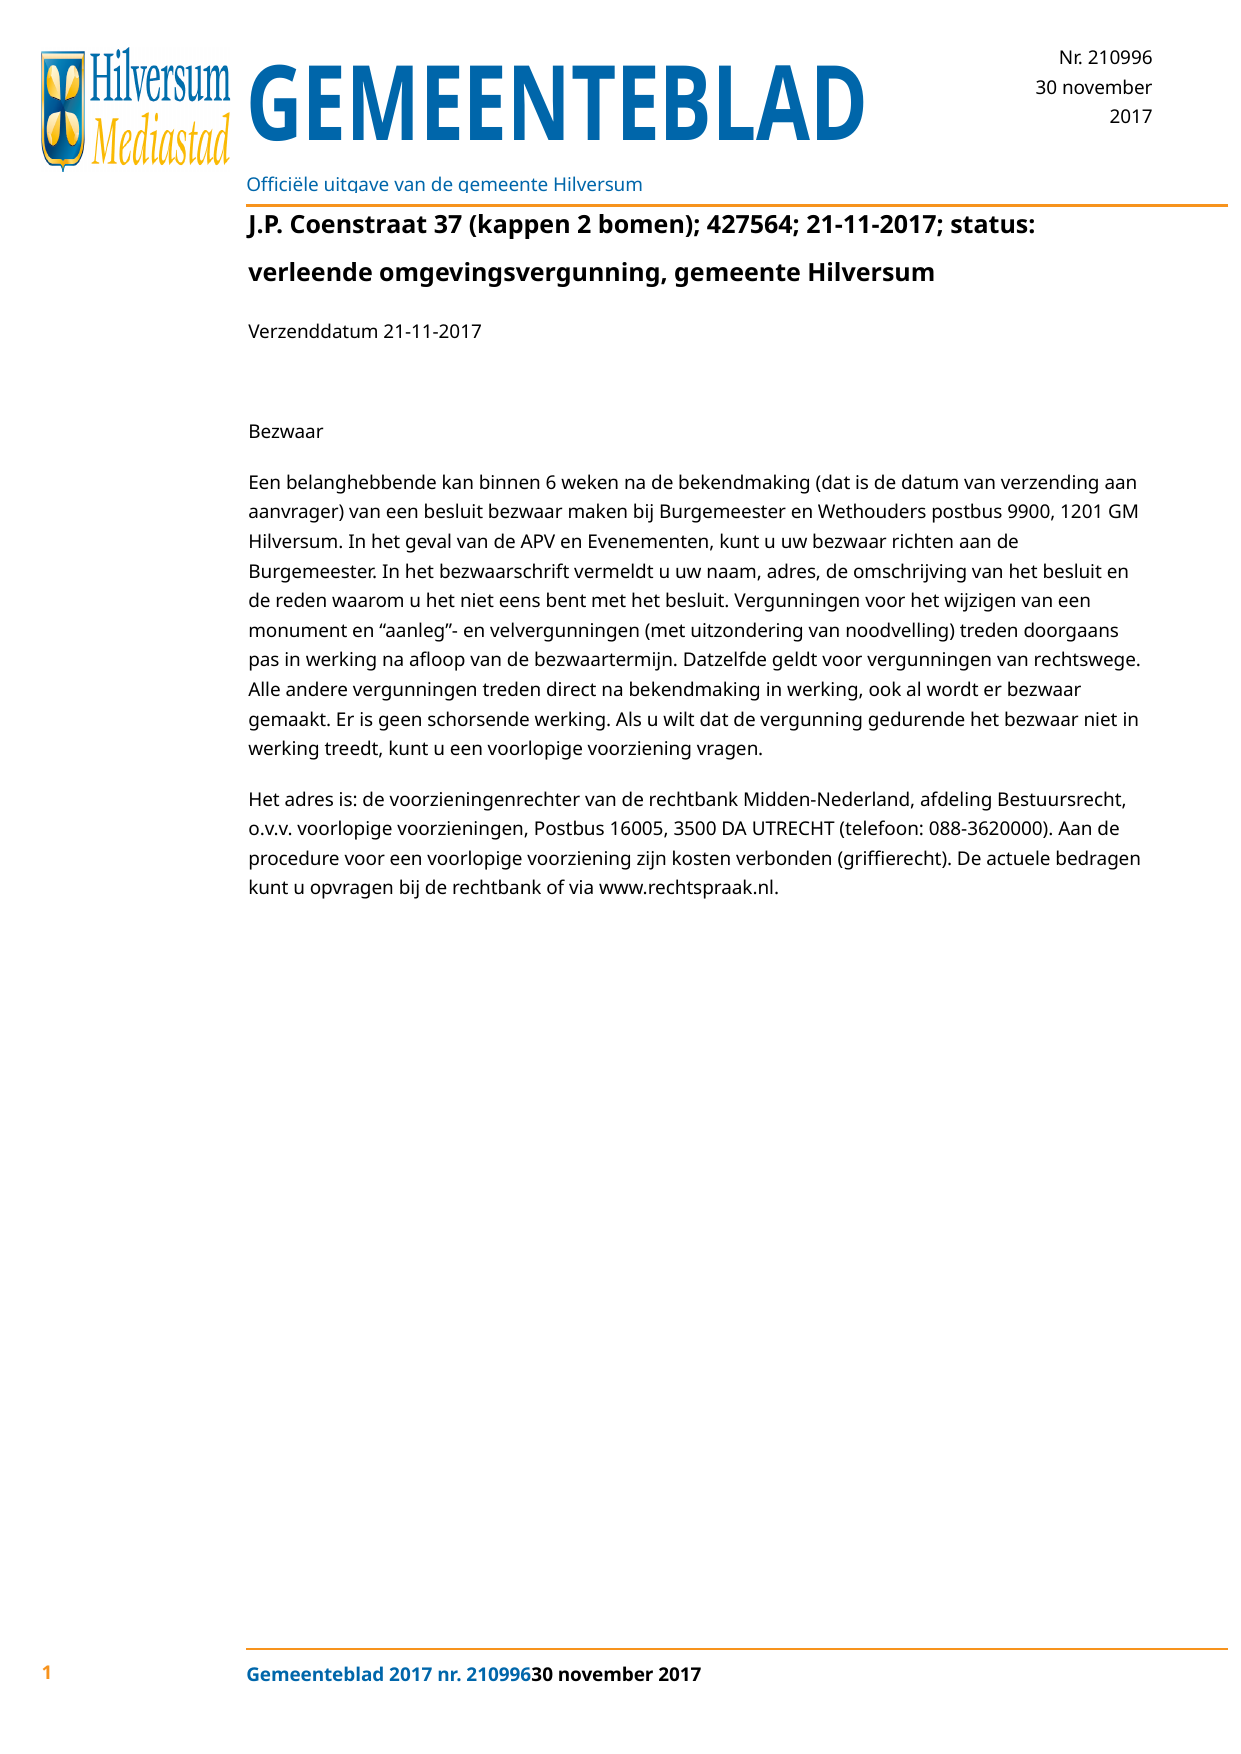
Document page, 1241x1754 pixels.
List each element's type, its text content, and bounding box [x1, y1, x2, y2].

text Bezwaar [248, 419, 1152, 444]
picture [41, 47, 231, 172]
text J.P. Coenstraat 37 (kappen 2 bomen); 427564; 21-11-2017; status: verleende omgevingsvergunning, gemeente Hilversum [248, 207, 1152, 288]
text Een belanghebbende kan binnen 6 weken na de bekendmaking (dat is de datum van verzending aan aanvrager) van een besluit bezwaar maken bij Burgemeester en Wethouders postbus 9900, 1201 GM Hilversum. In het geval van de APV en Evenementen, kunt u uw bezwaar richten aan de Burgemeester. In het bezwaarschrift vermeldt u uw naam, adres, de omschrijving van het besluit en de reden waarom u het niet eens bent met het besluit. Vergunningen voor het wijzigen van een monument en “aanleg”- en velvergunningen (met uitzondering van noodvelling) treden doorgaans pas in werking na afloop van de bezwaartermijn. Datzelfde geldt voor vergunningen van rechtswege. Alle andere vergunningen treden direct na bekendmaking in werking, ook al wordt er bezwaar gemaakt. Er is geen schorsende werking. Als u wilt dat de vergunning gedurende het bezwaar niet in werking treedt, kunt u een voorlopige voorziening vragen. [248, 469, 1152, 761]
text Het adres is: de voorzieningenrechter van de rechtbank Midden-Nederland, afdeling Bestuursrecht, o.v.v. voorlopige voorzieningen, Postbus 16005, 3500 DA UTRECHT (telefoon: 088-3620000). Aan de procedure voor een voorlopige voorziening zijn kosten verbonden (griffierecht). De actuele bedragen kunt u opvragen bij de rechtbank of via www.rechtspraak.nl. [248, 786, 1152, 900]
text Verzenddatum 21-11-2017 [248, 318, 1152, 344]
